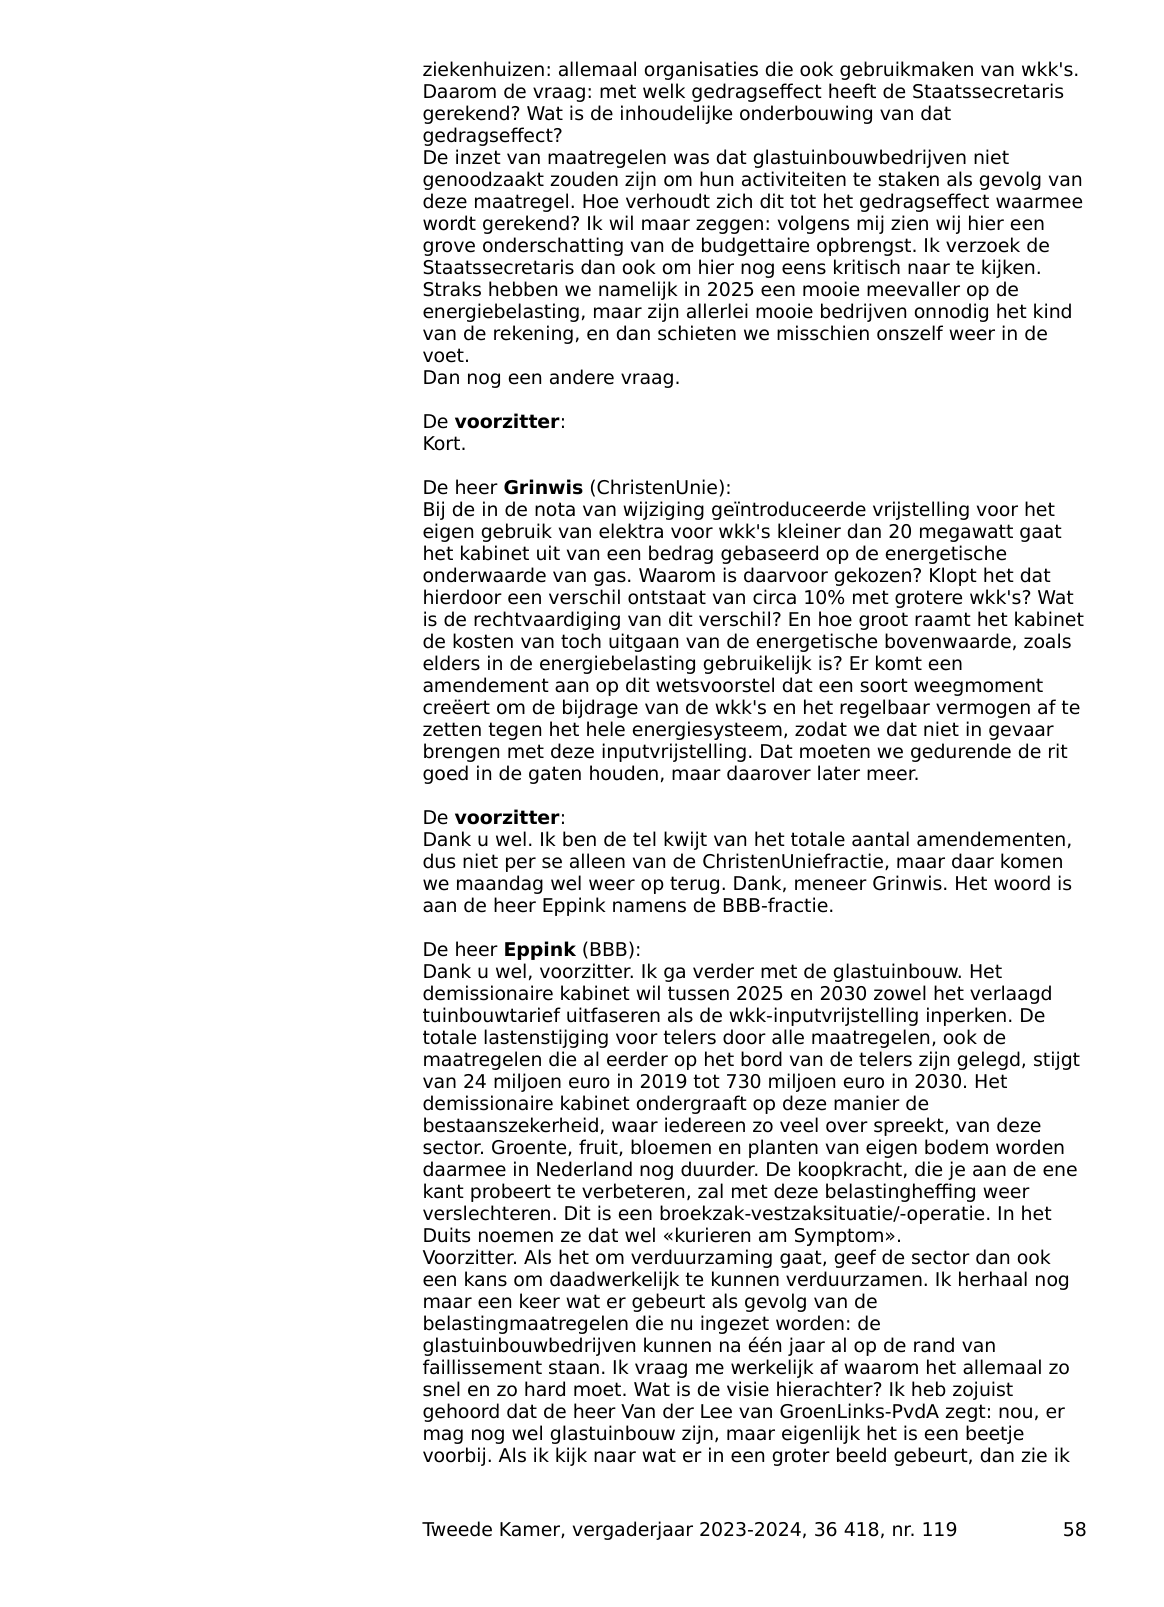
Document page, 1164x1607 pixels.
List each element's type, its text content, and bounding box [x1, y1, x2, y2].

text ziekenhuizen: allemaal organisaties die ook gebruikmaken van wkk's. Daarom de vraag: met welk gedragseffect heeft de Staatssecretaris gerekend? Wat is de inhoudelijke onderbouwing van dat gedragseffect? [422, 59, 1087, 147]
text Dank u wel. Ik ben de tel kwijt van het totale aantal amendementen, dus niet per se alleen van de ChristenUniefractie, maar daar komen we maandag wel weer op terug. Dank, meneer Grinwis. Het woord is aan de heer Eppink namens de BBB-fractie. [422, 829, 1087, 917]
text De voorzitter: [422, 411, 1087, 433]
text Bij de in de nota van wijziging geïntroduceerde vrijstelling voor het eigen gebruik van elektra voor wkk's kleiner dan 20 megawatt gaat het kabinet uit van een bedrag gebaseerd op de energetische onderwaarde van gas. Waarom is daarvoor gekozen? Klopt het dat hierdoor een verschil ontstaat van circa 10% met grotere wkk's? Wat is de rechtvaardiging van dit verschil? En hoe groot raamt het kabinet de kosten van toch uitgaan van de energetische bovenwaarde, zoals elders in de energiebelasting gebruikelijk is? Er komt een amendement aan op dit wetsvoorstel dat een soort weegmoment creëert om de bijdrage van de wkk's en het regelbaar vermogen af te zetten tegen het hele energiesysteem, zodat we dat niet in gevaar brengen met deze inputvrijstelling. Dat moeten we gedurende de rit goed in de gaten houden, maar daarover later meer. [422, 499, 1087, 785]
text Dank u wel, voorzitter. Ik ga verder met de glastuinbouw. Het demissionaire kabinet wil tussen 2025 en 2030 zowel het verlaagd tuinbouwtarief uitfaseren als de wkk-inputvrijstelling inperken. De totale lastenstijging voor telers door alle maatregelen, ook de maatregelen die al eerder op het bord van de telers zijn gelegd, stijgt van 24 miljoen euro in 2019 tot 730 miljoen euro in 2030. Het demissionaire kabinet ondergraaft op deze manier de bestaanszekerheid, waar iedereen zo veel over spreekt, van deze sector. Groente, fruit, bloemen en planten van eigen bodem worden daarmee in Nederland nog duurder. De koopkracht, die je aan de ene kant probeert te verbeteren, zal met deze belastingheffing weer verslechteren. Dit is een broekzak-vestzaksituatie/-operatie. In het Duits noemen ze dat wel «kurieren am Symptom». [422, 961, 1087, 1247]
text Dan nog een andere vraag. [422, 367, 1087, 389]
text De heer Eppink (BBB): [422, 939, 1087, 961]
text Voorzitter. Als het om verduurzaming gaat, geef de sector dan ook een kans om daadwerkelijk te kunnen verduurzamen. Ik herhaal nog maar een keer wat er gebeurt als gevolg van de belastingmaatregelen die nu ingezet worden: de glastuinbouwbedrijven kunnen na één jaar al op de rand van faillissement staan. Ik vraag me werkelijk af waarom het allemaal zo snel en zo hard moet. Wat is de visie hierachter? Ik heb zojuist gehoord dat de heer Van der Lee van GroenLinks-PvdA zegt: nou, er mag nog wel glastuinbouw zijn, maar eigenlijk het is een beetje voorbij. Als ik kijk naar wat er in een groter beeld gebeurt, dan zie ik [422, 1247, 1087, 1467]
text De inzet van maatregelen was dat glastuinbouwbedrijven niet genoodzaakt zouden zijn om hun activiteiten te staken als gevolg van deze maatregel. Hoe verhoudt zich dit tot het gedragseffect waarmee wordt gerekend? Ik wil maar zeggen: volgens mij zien wij hier een grove onderschatting van de budgettaire opbrengst. Ik verzoek de Staatssecretaris dan ook om hier nog eens kritisch naar te kijken. Straks hebben we namelijk in 2025 een mooie meevaller op de energiebelasting, maar zijn allerlei mooie bedrijven onnodig het kind van de rekening, en dan schieten we misschien onszelf weer in de voet. [422, 147, 1087, 367]
text Kort. [422, 433, 1087, 455]
text De heer Grinwis (ChristenUnie): [422, 477, 1087, 499]
text De voorzitter: [422, 807, 1087, 829]
